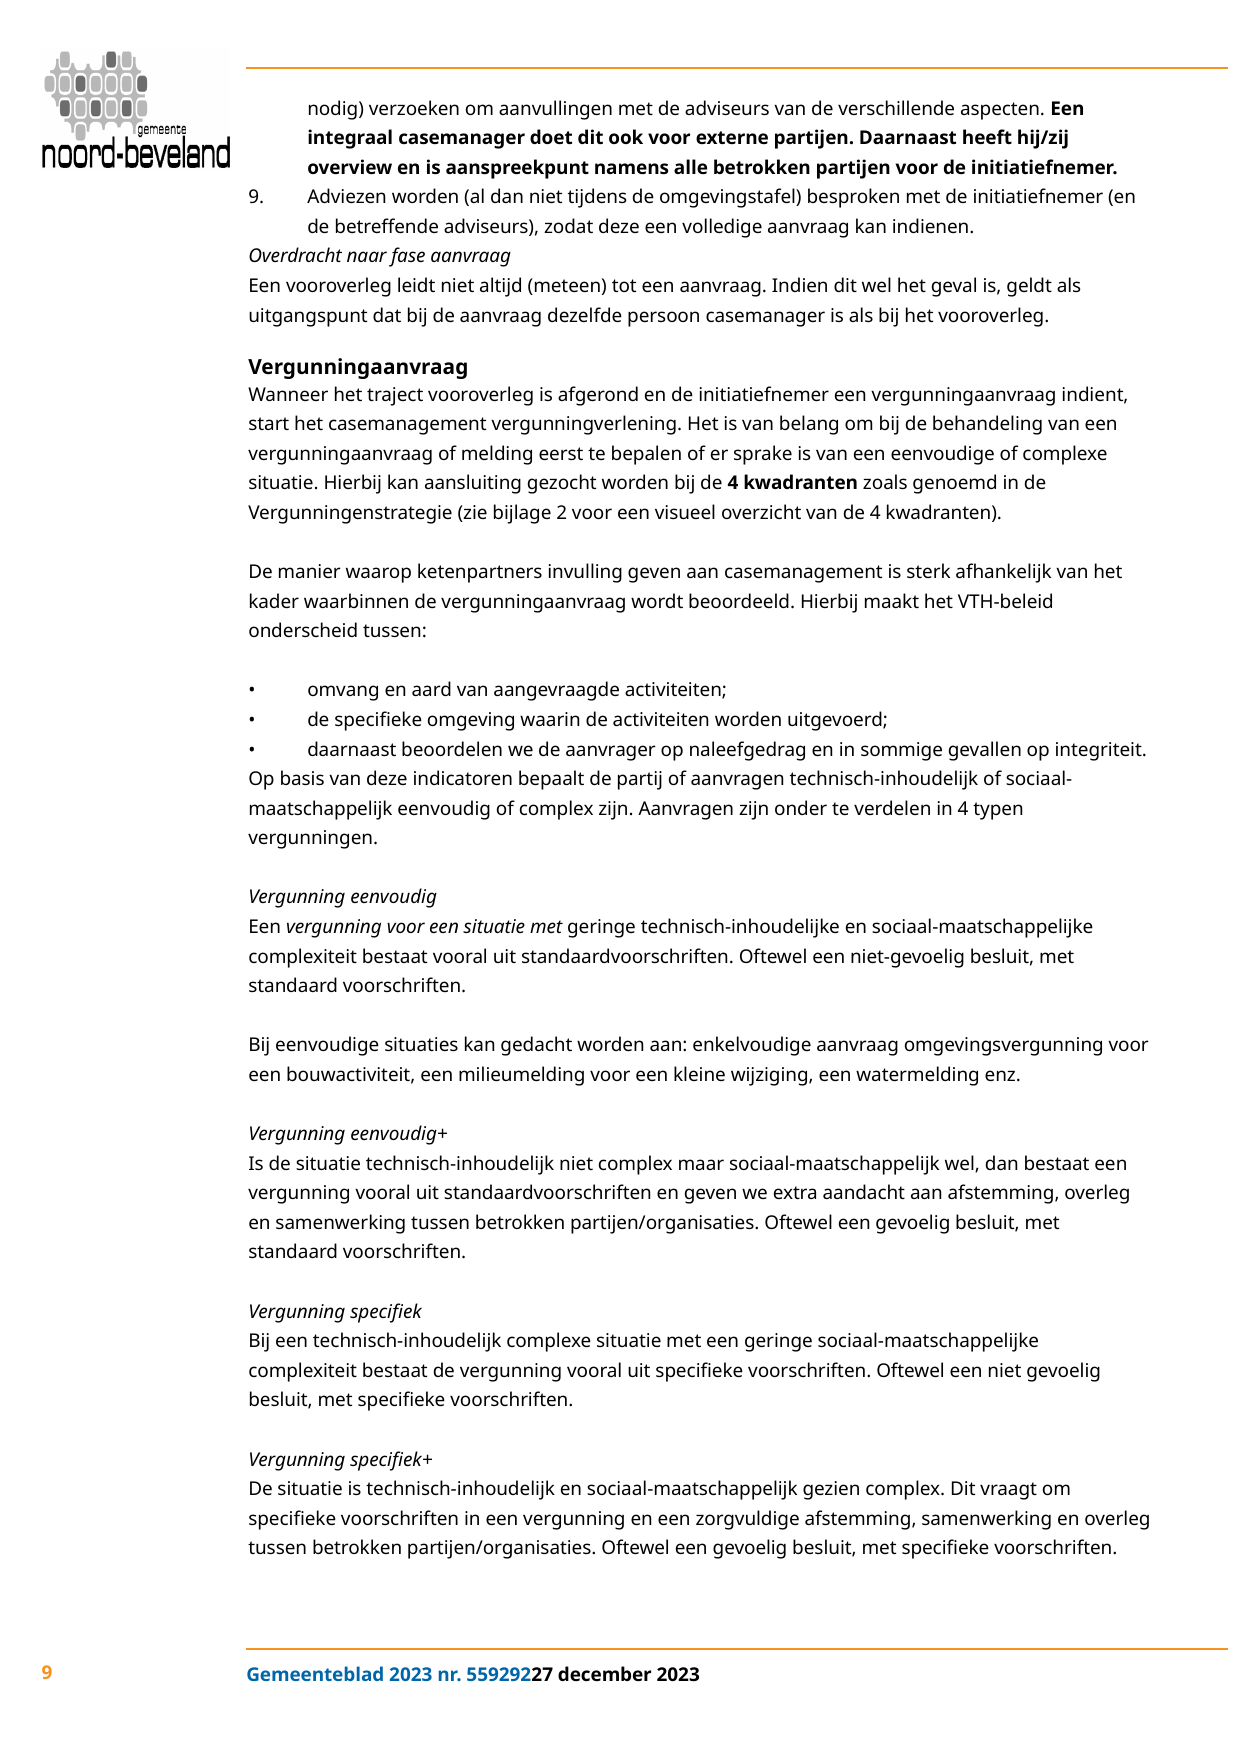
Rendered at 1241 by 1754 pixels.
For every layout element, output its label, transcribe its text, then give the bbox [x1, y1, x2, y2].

text Vergunningaanvraag [248, 352, 1152, 381]
text De situatie is technisch-inhoudelijk en sociaal-maatschappelijk gezien complex. Dit vraagt om specifieke voorschriften in een vergunning en een zorgvuldige afstemming, samenwerking en overleg tussen betrokken partijen/organisaties. Oftewel een gevoelig besluit, met specifieke voorschriften. [248, 1475, 1152, 1560]
text Een vooroverleg leidt niet altijd (meteen) tot een aanvraag. Indien dit wel het geval is, geldt als uitgangspunt dat bij de aanvraag dezelfde persoon casemanager is als bij het vooroverleg. [248, 272, 1152, 328]
text Vergunning specifiek+ [248, 1446, 1152, 1471]
list de specifieke omgeving waarin de activiteiten worden uitgevoerd; [248, 706, 1152, 732]
text Op basis van deze indicatoren bepaalt de partij of aanvragen technisch-inhoudelijk of sociaal-maatschappelijk eenvoudig of complex zijn. Aanvragen zijn onder te verdelen in 4 typen vergunningen. [248, 765, 1152, 850]
text Overdracht naar fase aanvraag [248, 243, 1152, 268]
text Vergunning eenvoudig+ [248, 1120, 1152, 1146]
text Is de situatie technisch-inhoudelijk niet complex maar sociaal-maatschappelijk wel, dan bestaat een vergunning vooral uit standaardvoorschriften en geven we extra aandacht aan afstemming, overleg en samenwerking tussen betrokken partijen/organisaties. Oftewel een gevoelig besluit, met standaard voorschriften. [248, 1150, 1152, 1264]
text Een vergunning voor een situatie met geringe technisch-inhoudelijke en sociaal-maatschappelijke complexiteit bestaat vooral uit standaardvoorschriften. Oftewel een niet-gevoelig besluit, met standaard voorschriften. [248, 913, 1152, 998]
list daarnaast beoordelen we de aanvrager op naleefgedrag en in sommige gevallen op integriteit. [248, 736, 1152, 761]
list omvang en aard van aangevraagde activiteiten; [248, 677, 1152, 702]
text Vergunning eenvoudig [248, 884, 1152, 909]
text Bij eenvoudige situaties kan gedacht worden aan: enkelvoudige aanvraag omgevingsvergunning voor een bouwactiviteit, een milieumelding voor een kleine wijziging, een watermelding enz. [248, 1032, 1152, 1087]
text Vergunning specifiek [248, 1298, 1152, 1323]
list Adviezen worden (al dan niet tijdens de omgevingstafel) besproken met de initiatiefnemer (en de betreffende adviseurs), zodat deze een volledige aanvraag kan indienen. [248, 183, 1152, 239]
picture [41, 47, 231, 172]
text Bij een technisch-inhoudelijk complexe situatie met een geringe sociaal-maatschappelijke complexiteit bestaat de vergunning vooral uit specifieke voorschriften. Oftewel een niet gevoelig besluit, met specifieke voorschriften. [248, 1327, 1152, 1412]
text Wanneer het traject vooroverleg is afgerond en de initiatiefnemer een vergunningaanvraag indient, start het casemanagement vergunningverlening. Het is van belang om bij de behandeling van een vergunningaanvraag of melding eerst te bepalen of er sprake is van een eenvoudige of complexe situatie. Hierbij kan aansluiting gezocht worden bij de 4 kwadranten zoals genoemd in de Vergunningenstrategie (zie bijlage 2 voor een visueel overzicht van de 4 kwadranten). [248, 381, 1152, 525]
text De manier waarop ketenpartners invulling geven aan casemanagement is sterk afhankelijk van het kader waarbinnen de vergunningaanvraag wordt beoordeeld. Hierbij maakt het VTH-beleid onderscheid tussen: [248, 558, 1152, 643]
list nodig) verzoeken om aanvullingen met de adviseurs van de verschillende aspecten. Een integraal casemanager doet dit ook voor externe partijen. Daarnaast heeft hij/zij overview en is aanspreekpunt namens alle betrokken partijen voor de initiatiefnemer. [248, 95, 1152, 180]
